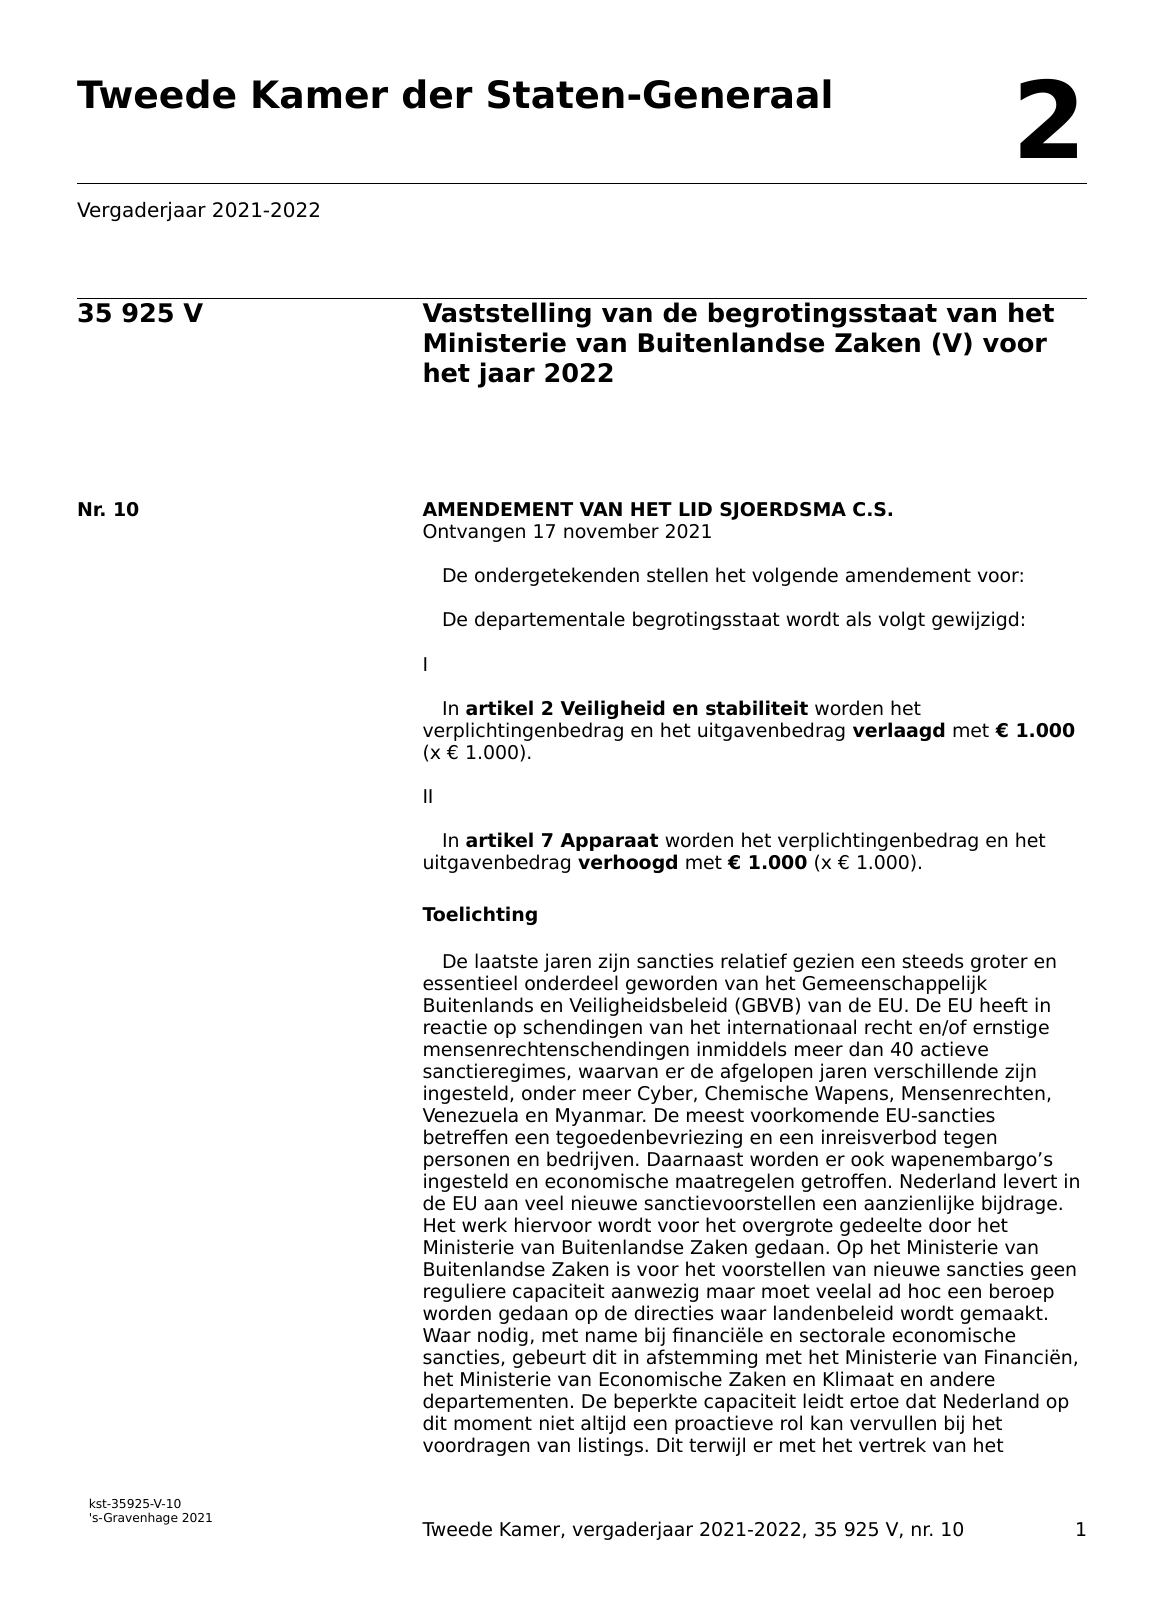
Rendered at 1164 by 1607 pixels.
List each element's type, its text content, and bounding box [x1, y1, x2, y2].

text In artikel 2 Veiligheid en stabiliteit worden het verplichtingenbedrag en het uitgavenbedrag verlaagd met € 1.000 (x € 1.000). [422, 698, 1087, 764]
table_header Tweede Kamer der Staten-Generaal [77, 59, 886, 183]
subtitle Toelichting [422, 904, 1087, 926]
text I [422, 653, 1087, 676]
text De ondergetekenden stellen het volgende amendement voor: [422, 565, 1087, 587]
table_cell Vergaderjaar 2021-2022 [77, 184, 1087, 298]
subtitle Nr. 10 AMENDEMENT VAN HET LID SJOERDSMA C.S. [77, 499, 1087, 521]
text De laatste jaren zijn sancties relatief gezien een steeds groter en essentieel onderdeel geworden van het Gemeenschappelijk Buitenlands en Veiligheidsbeleid (GBVB) van de EU. De EU heeft in reactie op schendingen van het internationaal recht en/of ernstige mensenrechtenschendingen inmiddels meer dan 40 actieve sanctieregimes, waarvan er de afgelopen jaren verschillende zijn ingesteld, onder meer Cyber, Chemische Wapens, Mensenrechten, Venezuela en Myanmar. De meest voorkomende EU-sancties betreffen een tegoedenbevriezing en een inreisverbod tegen personen en bedrijven. Daarnaast worden er ook wapenembargo’s ingesteld en economische maatregelen getroffen. Nederland levert in de EU aan veel nieuwe sanctievoorstellen een aanzienlijke bijdrage. Het werk hiervoor wordt voor het overgrote gedeelte door het Ministerie van Buitenlandse Zaken gedaan. Op het Ministerie van Buitenlandse Zaken is voor het voorstellen van nieuwe sancties geen reguliere capaciteit aanwezig maar moet veelal ad hoc een beroep worden gedaan op de directies waar landenbeleid wordt gemaakt. Waar nodig, met name bij financiële en sectorale economische sancties, gebeurt dit in afstemming met het Ministerie van Financiën, het Ministerie van Economische Zaken en Klimaat en andere departementen. De beperkte capaciteit leidt ertoe dat Nederland op dit moment niet altijd een proactieve rol kan vervullen bij het voordragen van listings. Dit terwijl er met het vertrek van het [422, 951, 1087, 1456]
text Ontvangen 17 november 2021 [422, 521, 1087, 543]
text In artikel 7 Apparaat worden het verplichtingenbedrag en het uitgavenbedrag verhoogd met € 1.000 (x € 1.000). [422, 830, 1087, 874]
text kst-35925-V-10 [88, 1497, 323, 1511]
text II [422, 786, 1087, 808]
table_header 2 [886, 59, 1087, 183]
text De departementale begrotingsstaat wordt als volgt gewijzigd: [422, 609, 1087, 631]
subtitle 35 925 V Vaststelling van de begrotingsstaat van het Ministerie van Buitenlandse Zaken (V) voor het jaar 2022 [77, 299, 1087, 388]
text 's-Gravenhage 2021 [88, 1511, 323, 1525]
